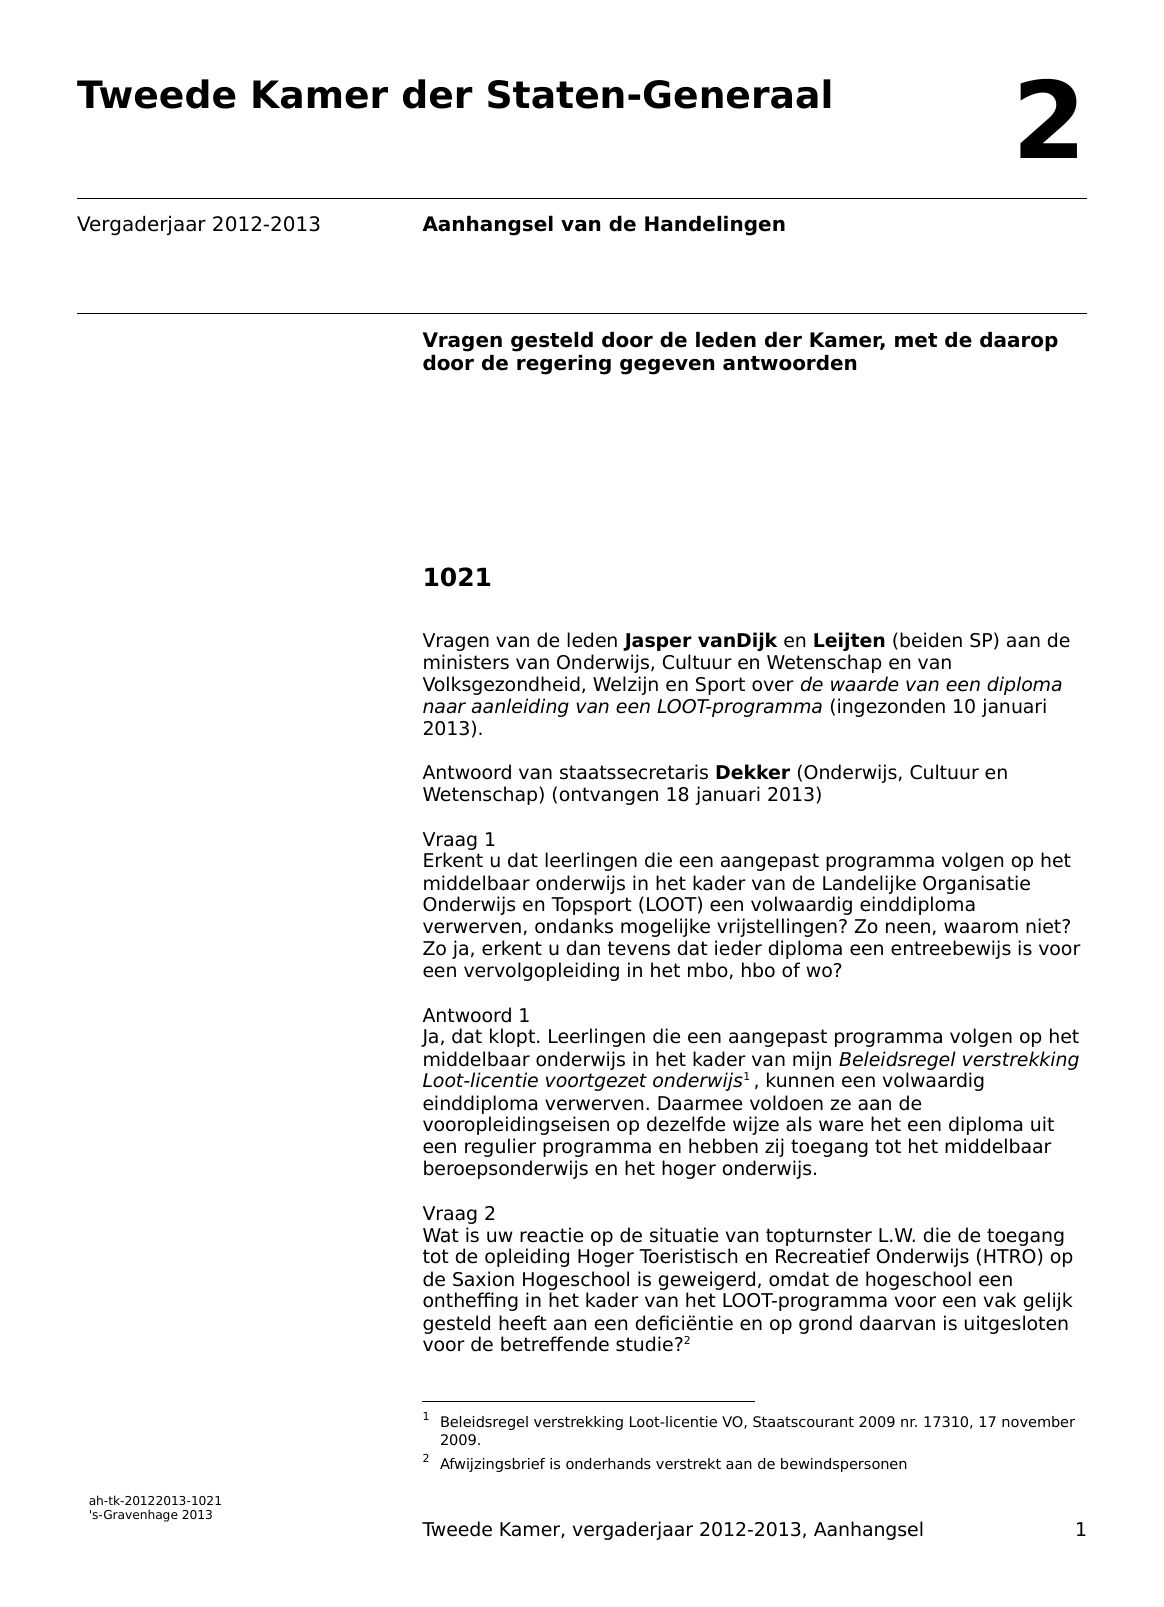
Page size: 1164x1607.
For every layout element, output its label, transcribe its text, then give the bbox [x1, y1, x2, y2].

table_cell [77, 314, 422, 375]
text Antwoord 1 [422, 1004, 1087, 1026]
table_cell Vragen gesteld door de leden der Kamer, met de daarop door de regering gegeven antwoorden [422, 314, 1087, 375]
text Vraag 1 [422, 828, 1087, 850]
table_cell Aanhangsel van de Handelingen [422, 199, 1087, 313]
text Wat is uw reactie op de situatie van topturnster L.W. die de toegang tot de opleiding Hoger Toeristisch en Recreatief Onderwijs (HTRO) op de Saxion Hogeschool is geweigerd, omdat de hogeschool een ontheffing in het kader van het LOOT-programma voor een vak gelijk gesteld heeft aan een deficiëntie en op grond daarvan is uitgesloten voor de betreffende studie? [422, 1224, 1087, 1356]
text Beleidsregel verstrekking Loot-licentie VO, Staatscourant 2009 nr. 17310, 17 november 2009. [422, 1410, 1087, 1449]
text Vraag 2 [422, 1202, 1087, 1224]
text 1021 [422, 563, 1087, 592]
text Afwijzingsbrief is onderhands verstrekt aan de bewindspersonen [422, 1452, 1087, 1474]
text ah-tk-20122013-1021 [88, 1494, 323, 1508]
text Antwoord van staatssecretaris Dekker (Onderwijs, Cultuur en Wetenschap) (ontvangen 18 januari 2013) [422, 762, 1087, 806]
text Vragen van de leden Jasper vanDijk en Leijten (beiden SP) aan de ministers van Onderwijs, Cultuur en Wetenschap en van Volksgezondheid, Welzijn en Sport over de waarde van een diploma naar aanleiding van een LOOT-programma (ingezonden 10 januari 2013). [422, 630, 1087, 740]
text Ja, dat klopt. Leerlingen die een aangepast programma volgen op het middelbaar onderwijs in het kader van mijn Beleidsregel verstrekking Loot-licentie voortgezet onderwijs, kunnen een volwaardig einddiploma verwerven. Daarmee voldoen ze aan de vooropleidingseisen op dezelfde wijze als ware het een diploma uit een regulier programma en hebben zij toegang tot het middelbaar beroepsonderwijs en het hoger onderwijs. [422, 1026, 1087, 1180]
table_header Tweede Kamer der Staten-Generaal [77, 59, 886, 198]
table_header 2 [886, 59, 1087, 198]
table_cell Vergaderjaar 2012-2013 [77, 199, 422, 313]
text Erkent u dat leerlingen die een aangepast programma volgen op het middelbaar onderwijs in het kader van de Landelijke Organisatie Onderwijs en Topsport (LOOT) een volwaardig einddiploma verwerven, ondanks mogelijke vrijstellingen? Zo neen, waarom niet? Zo ja, erkent u dan tevens dat ieder diploma een entreebewijs is voor een vervolgopleiding in het mbo, hbo of wo? [422, 850, 1087, 982]
text 's-Gravenhage 2013 [88, 1508, 323, 1522]
